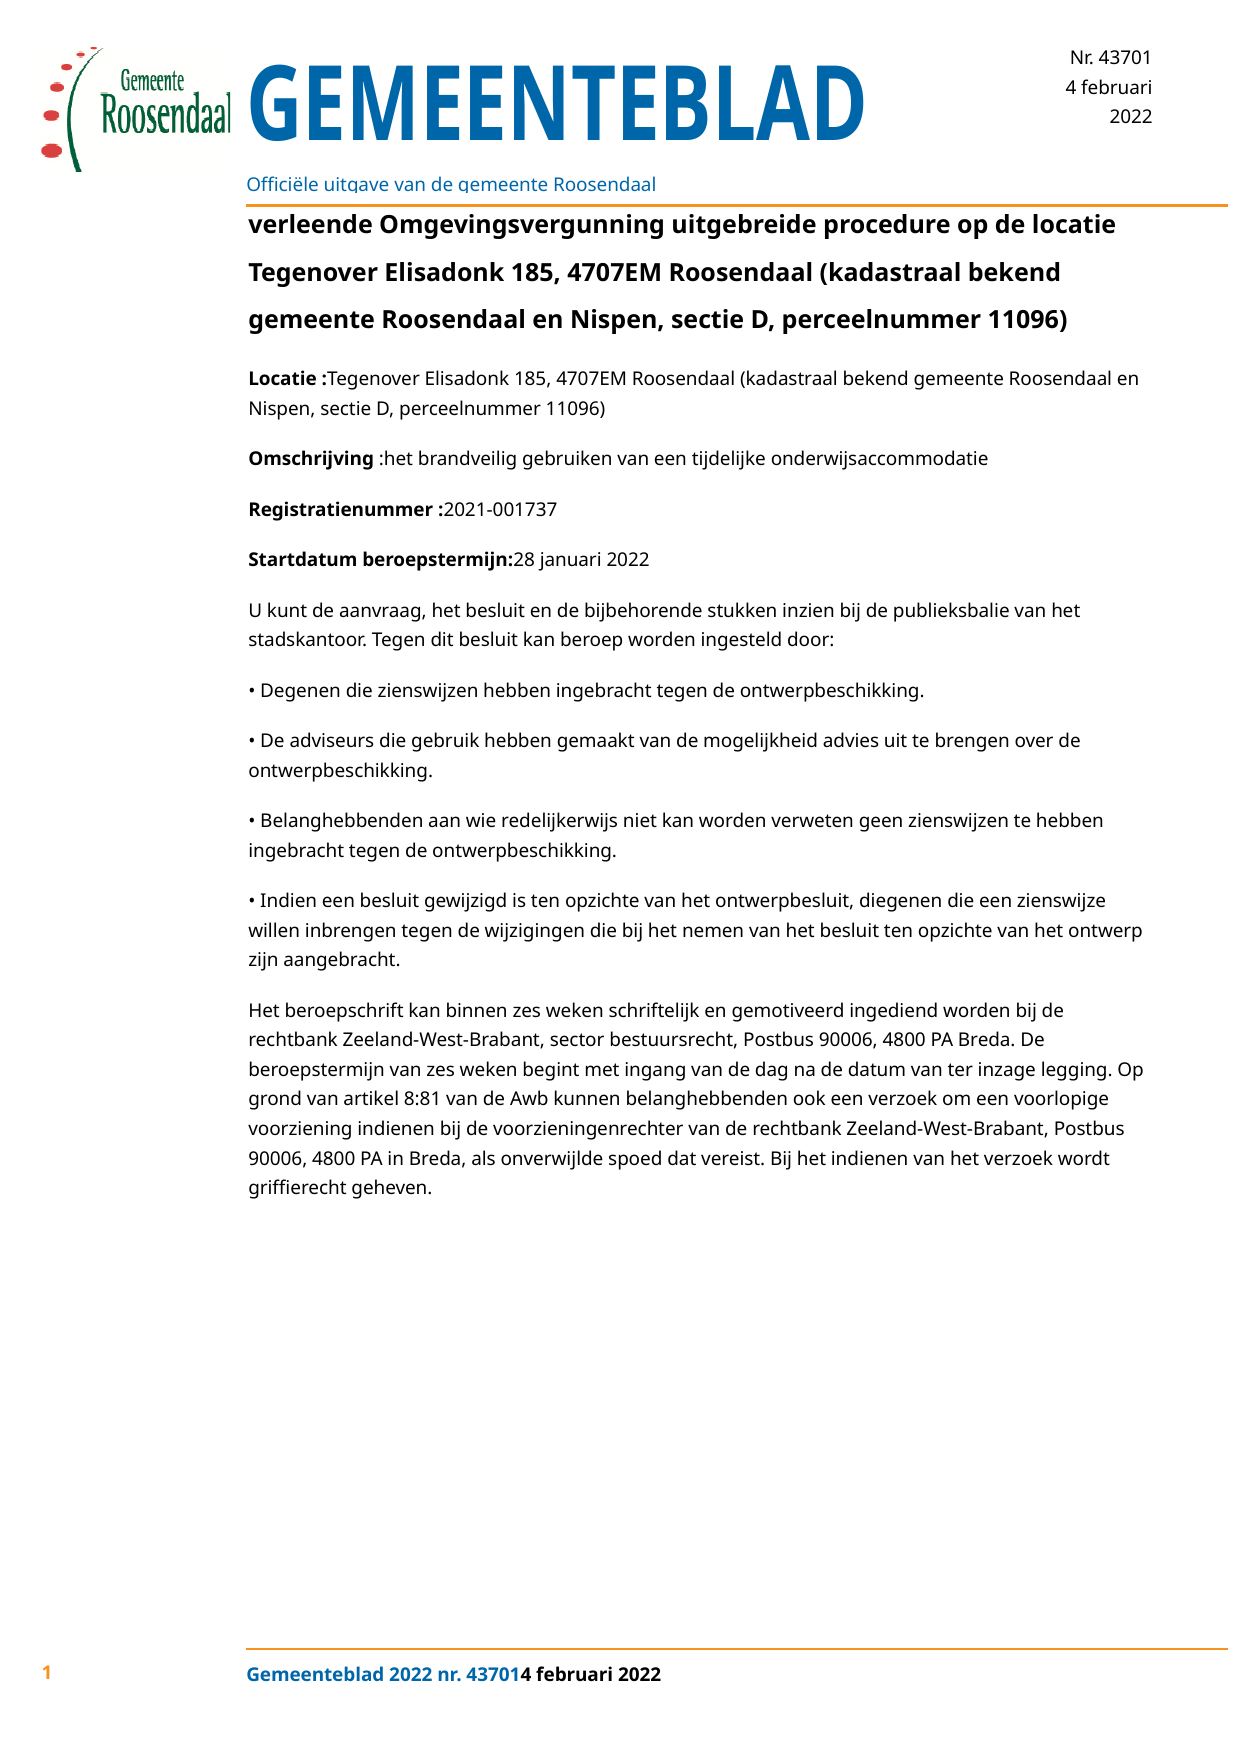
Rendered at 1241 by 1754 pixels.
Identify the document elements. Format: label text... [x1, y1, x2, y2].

text Omschrijving :het brandveilig gebruiken van een tijdelijke onderwijsaccommodatie [248, 446, 1152, 471]
text Het beroepschrift kan binnen zes weken schriftelijk en gemotiveerd ingediend worden bij de rechtbank Zeeland-West-Brabant, sector bestuursrecht, Postbus 90006, 4800 PA Breda. De beroepstermijn van zes weken begint met ingang van de dag na de datum van ter inzage legging. Op grond van artikel 8:81 van de Awb kunnen belanghebbenden ook een verzoek om een voorlopige voorziening indienen bij de voorzieningenrechter van de rechtbank Zeeland-West-Brabant, Postbus 90006, 4800 PA in Breda, als onverwijlde spoed dat vereist. Bij het indienen van het verzoek wordt griffierecht geheven. [248, 997, 1152, 1200]
text • Belanghebbenden aan wie redelijkerwijs niet kan worden verweten geen zienswijzen te hebben ingebracht tegen de ontwerpbeschikking. [248, 807, 1152, 862]
text • Indien een besluit gewijzigd is ten opzichte van het ontwerpbesluit, diegenen die een zienswijze willen inbrengen tegen de wijzigingen die bij het nemen van het besluit ten opzichte van het ontwerp zijn aangebracht. [248, 887, 1152, 972]
text Locatie :Tegenover Elisadonk 185, 4707EM Roosendaal (kadastraal bekend gemeente Roosendaal en Nispen, sectie D, perceelnummer 11096) [248, 366, 1152, 421]
text verleende Omgevingsvergunning uitgebreide procedure op de locatie Tegenover Elisadonk 185, 4707EM Roosendaal (kadastraal bekend gemeente Roosendaal en Nispen, sectie D, perceelnummer 11096) [248, 207, 1152, 336]
text U kunt de aanvraag, het besluit en de bijbehorende stukken inzien bij de publieksbalie van het stadskantoor. Tegen dit besluit kan beroep worden ingesteld door: [248, 597, 1152, 652]
text Registratienummer :2021-001737 [248, 496, 1152, 522]
text Startdatum beroepstermijn:28 januari 2022 [248, 546, 1152, 572]
picture [41, 47, 231, 172]
text • De adviseurs die gebruik hebben gemaakt van de mogelijkheid advies uit te brengen over de ontwerpbeschikking. [248, 727, 1152, 782]
text • Degenen die zienswijzen hebben ingebracht tegen de ontwerpbeschikking. [248, 677, 1152, 702]
